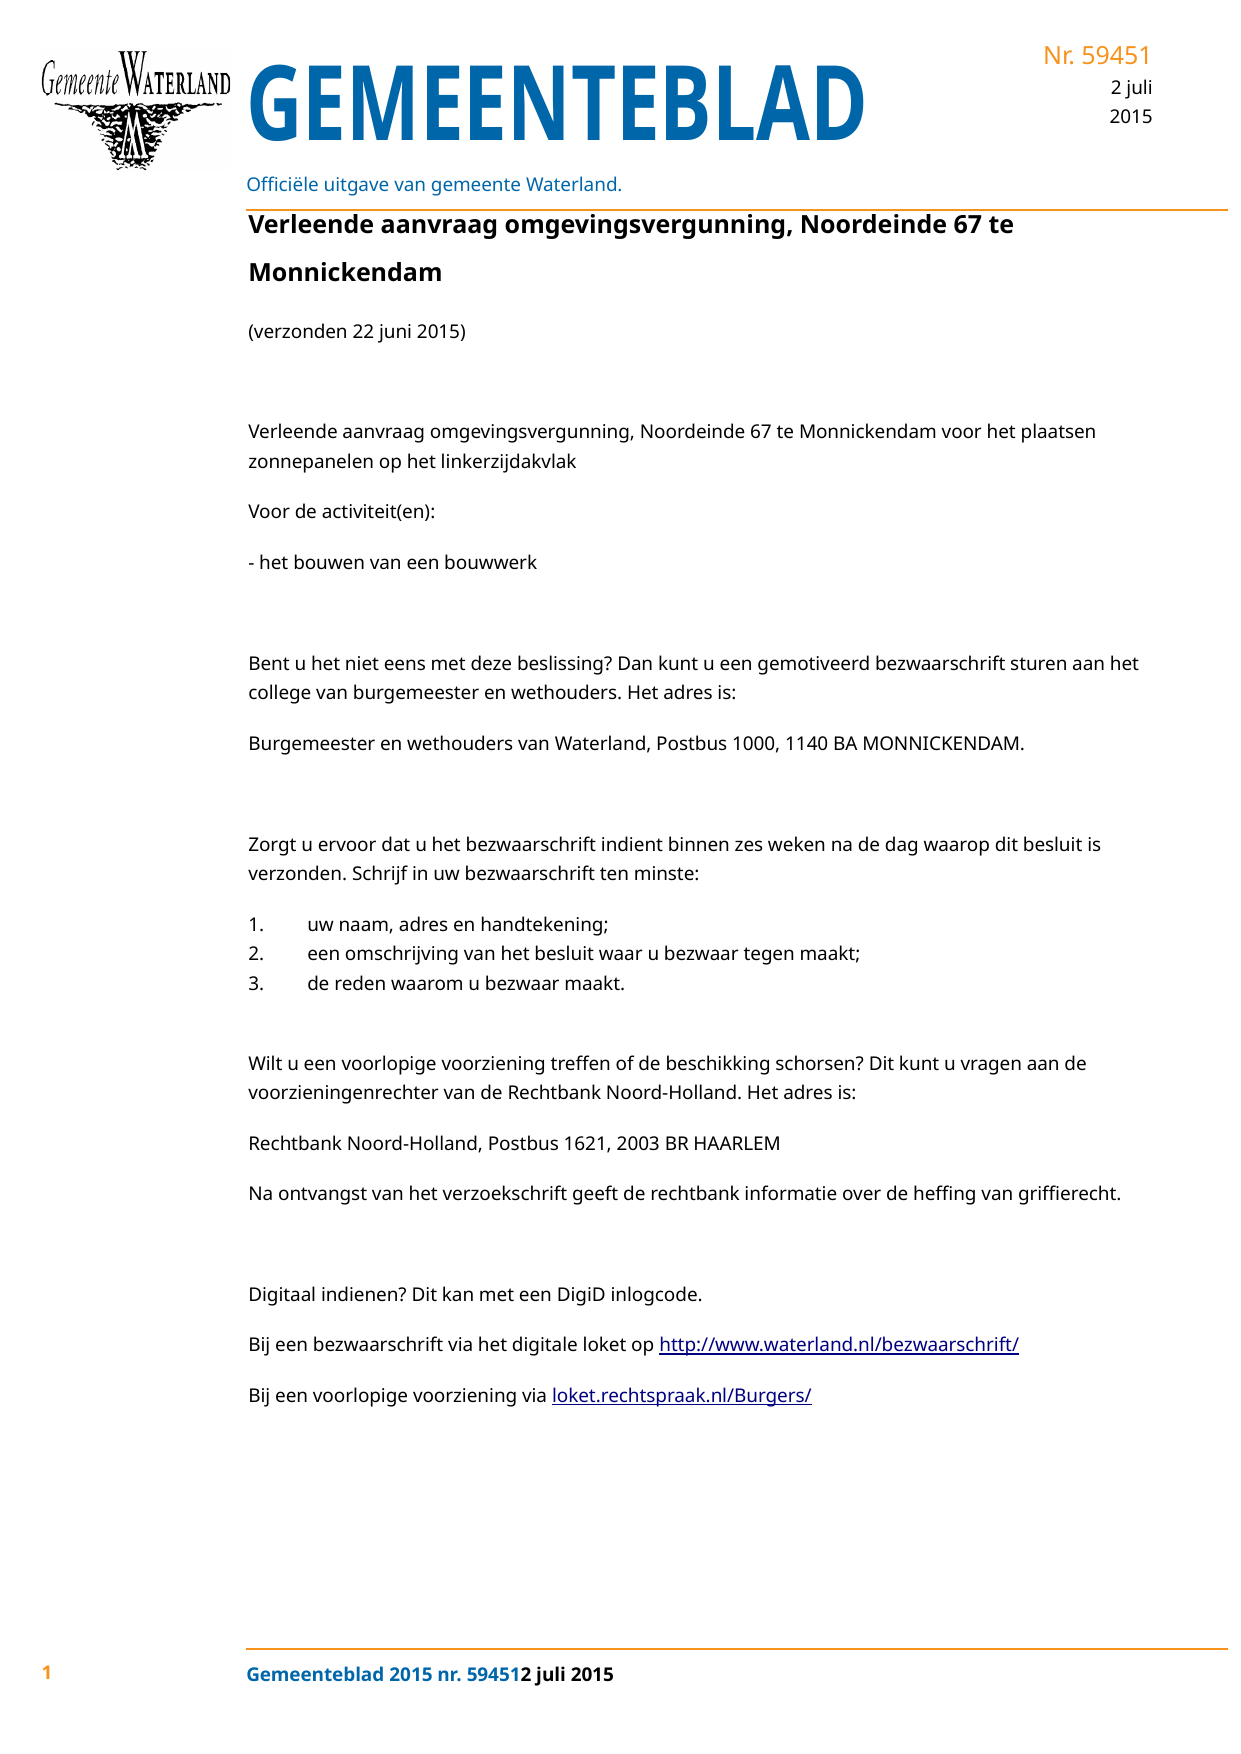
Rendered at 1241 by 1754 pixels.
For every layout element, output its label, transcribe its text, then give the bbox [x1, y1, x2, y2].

text Bij een voorlopige voorziening via loket.rechtspraak.nl/Burgers/ [248, 1382, 1152, 1408]
text Bij een bezwaarschrift via het digitale loket op http://www.waterland.nl/bezwaarschrift/ [248, 1332, 1152, 1357]
text Voor de activiteit(en): [248, 499, 1152, 524]
text Wilt u een voorlopige voorziening treffen of de beschikking schorsen? Dit kunt u vragen aan de voorzieningenrechter van de Rechtbank Noord-Holland. Het adres is: [248, 1050, 1152, 1105]
text Burgemeester en wethouders van Waterland, Postbus 1000, 1140 BA MONNICKENDAM. [248, 730, 1152, 756]
text Bent u het niet eens met deze beslissing? Dan kunt u een gemotiveerd bezwaarschrift sturen aan het college van burgemeester en wethouders. Het adres is: [248, 650, 1152, 705]
text Rechtbank Noord-Holland, Postbus 1621, 2003 BR HAARLEM [248, 1130, 1152, 1156]
text Digitaal indienen? Dit kan met een DigiD inlogcode. [248, 1281, 1152, 1307]
text Verleende aanvraag omgevingsvergunning, Noordeinde 67 te Monnickendam voor het plaatsen zonnepanelen op het linkerzijdakvlak [248, 419, 1152, 474]
picture [41, 47, 231, 172]
list uw naam, adres en handtekening; [248, 911, 1152, 937]
list een omschrijving van het besluit waar u bezwaar tegen maakt; [248, 940, 1152, 966]
text Na ontvangst van het verzoekschrift geeft de rechtbank informatie over de heffing van griffierecht. [248, 1180, 1152, 1206]
text Zorgt u ervoor dat u het bezwaarschrift indient binnen zes weken na de dag waarop dit besluit is verzonden. Schrijf in uw bezwaarschrift ten minste: [248, 831, 1152, 886]
text - het bouwen van een bouwwerk [248, 549, 1152, 575]
list de reden waarom u bezwaar maakt. [248, 970, 1152, 996]
text Verleende aanvraag omgevingsvergunning, Noordeinde 67 te Monnickendam [248, 211, 1152, 288]
text (verzonden 22 juni 2015) [248, 318, 1152, 344]
